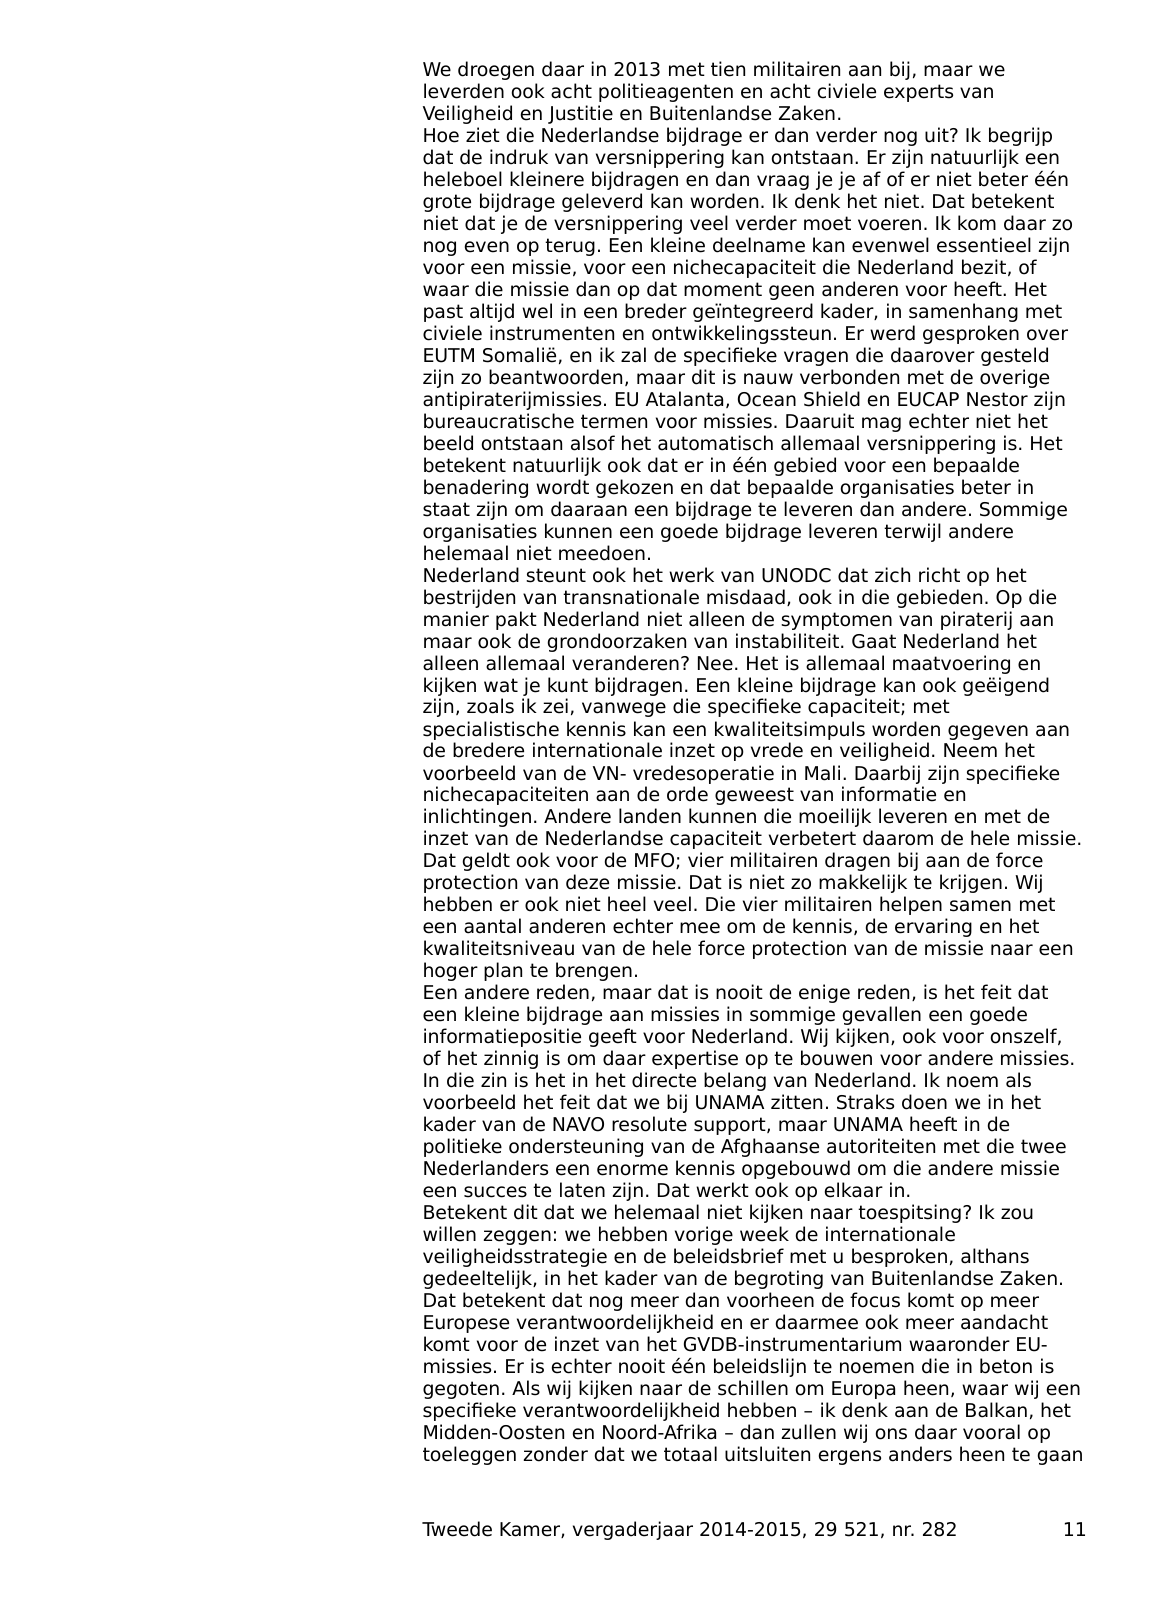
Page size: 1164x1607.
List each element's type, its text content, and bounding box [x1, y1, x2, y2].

text Nederland steunt ook het werk van UNODC dat zich richt op het bestrijden van transnationale misdaad, ook in die gebieden. Op die manier pakt Nederland niet alleen de symptomen van piraterij aan maar ook de grondoorzaken van instabiliteit. Gaat Nederland het alleen allemaal veranderen? Nee. Het is allemaal maatvoering en kijken wat je kunt bijdragen. Een kleine bijdrage kan ook geëigend zijn, zoals ik zei, vanwege die specifieke capaciteit; met specialistische kennis kan een kwaliteitsimpuls worden gegeven aan de bredere internationale inzet op vrede en veiligheid. Neem het voorbeeld van de VN- vredesoperatie in Mali. Daarbij zijn specifieke nichecapaciteiten aan de orde geweest van informatie en inlichtingen. Andere landen kunnen die moeilijk leveren en met de inzet van de Nederlandse capaciteit verbetert daarom de hele missie. Dat geldt ook voor de MFO; vier militairen dragen bij aan de force protection van deze missie. Dat is niet zo makkelijk te krijgen. Wij hebben er ook niet heel veel. Die vier militairen helpen samen met een aantal anderen echter mee om de kennis, de ervaring en het kwaliteitsniveau van de hele force protection van de missie naar een hoger plan te brengen. [422, 564, 1087, 982]
text We droegen daar in 2013 met tien militairen aan bij, maar we leverden ook acht politieagenten en acht civiele experts van Veiligheid en Justitie en Buitenlandse Zaken. [422, 59, 1087, 125]
text Betekent dit dat we helemaal niet kijken naar toespitsing? Ik zou willen zeggen: we hebben vorige week de internationale veiligheidsstrategie en de beleidsbrief met u besproken, althans gedeeltelijk, in het kader van de begroting van Buitenlandse Zaken. Dat betekent dat nog meer dan voorheen de focus komt op meer Europese verantwoordelijkheid en er daarmee ook meer aandacht komt voor de inzet van het GVDB-instrumentarium waaronder EU-missies. Er is echter nooit één beleidslijn te noemen die in beton is gegoten. Als wij kijken naar de schillen om Europa heen, waar wij een specifieke verantwoordelijkheid hebben – ik denk aan de Balkan, het Midden-Oosten en Noord-Afrika – dan zullen wij ons daar vooral op toeleggen zonder dat we totaal uitsluiten ergens anders heen te gaan [422, 1202, 1087, 1466]
text Een andere reden, maar dat is nooit de enige reden, is het feit dat een kleine bijdrage aan missies in sommige gevallen een goede informatiepositie geeft voor Nederland. Wij kijken, ook voor onszelf, of het zinnig is om daar expertise op te bouwen voor andere missies. In die zin is het in het directe belang van Nederland. Ik noem als voorbeeld het feit dat we bij UNAMA zitten. Straks doen we in het kader van de NAVO resolute support, maar UNAMA heeft in de politieke ondersteuning van de Afghaanse autoriteiten met die twee Nederlanders een enorme kennis opgebouwd om die andere missie een succes te laten zijn. Dat werkt ook op elkaar in. [422, 982, 1087, 1202]
text Hoe ziet die Nederlandse bijdrage er dan verder nog uit? Ik begrijp dat de indruk van versnippering kan ontstaan. Er zijn natuurlijk een heleboel kleinere bijdragen en dan vraag je je af of er niet beter één grote bijdrage geleverd kan worden. Ik denk het niet. Dat betekent niet dat je de versnippering veel verder moet voeren. Ik kom daar zo nog even op terug. Een kleine deelname kan evenwel essentieel zijn voor een missie, voor een nichecapaciteit die Nederland bezit, of waar die missie dan op dat moment geen anderen voor heeft. Het past altijd wel in een breder geïntegreerd kader, in samenhang met civiele instrumenten en ontwikkelingssteun. Er werd gesproken over EUTM Somalië, en ik zal de specifieke vragen die daarover gesteld zijn zo beantwoorden, maar dit is nauw verbonden met de overige antipiraterijmissies. EU Atalanta, Ocean Shield en EUCAP Nestor zijn bureaucratische termen voor missies. Daaruit mag echter niet het beeld ontstaan alsof het automatisch allemaal versnippering is. Het betekent natuurlijk ook dat er in één gebied voor een bepaalde benadering wordt gekozen en dat bepaalde organisaties beter in staat zijn om daaraan een bijdrage te leveren dan andere. Sommige organisaties kunnen een goede bijdrage leveren terwijl andere helemaal niet meedoen. [422, 125, 1087, 564]
